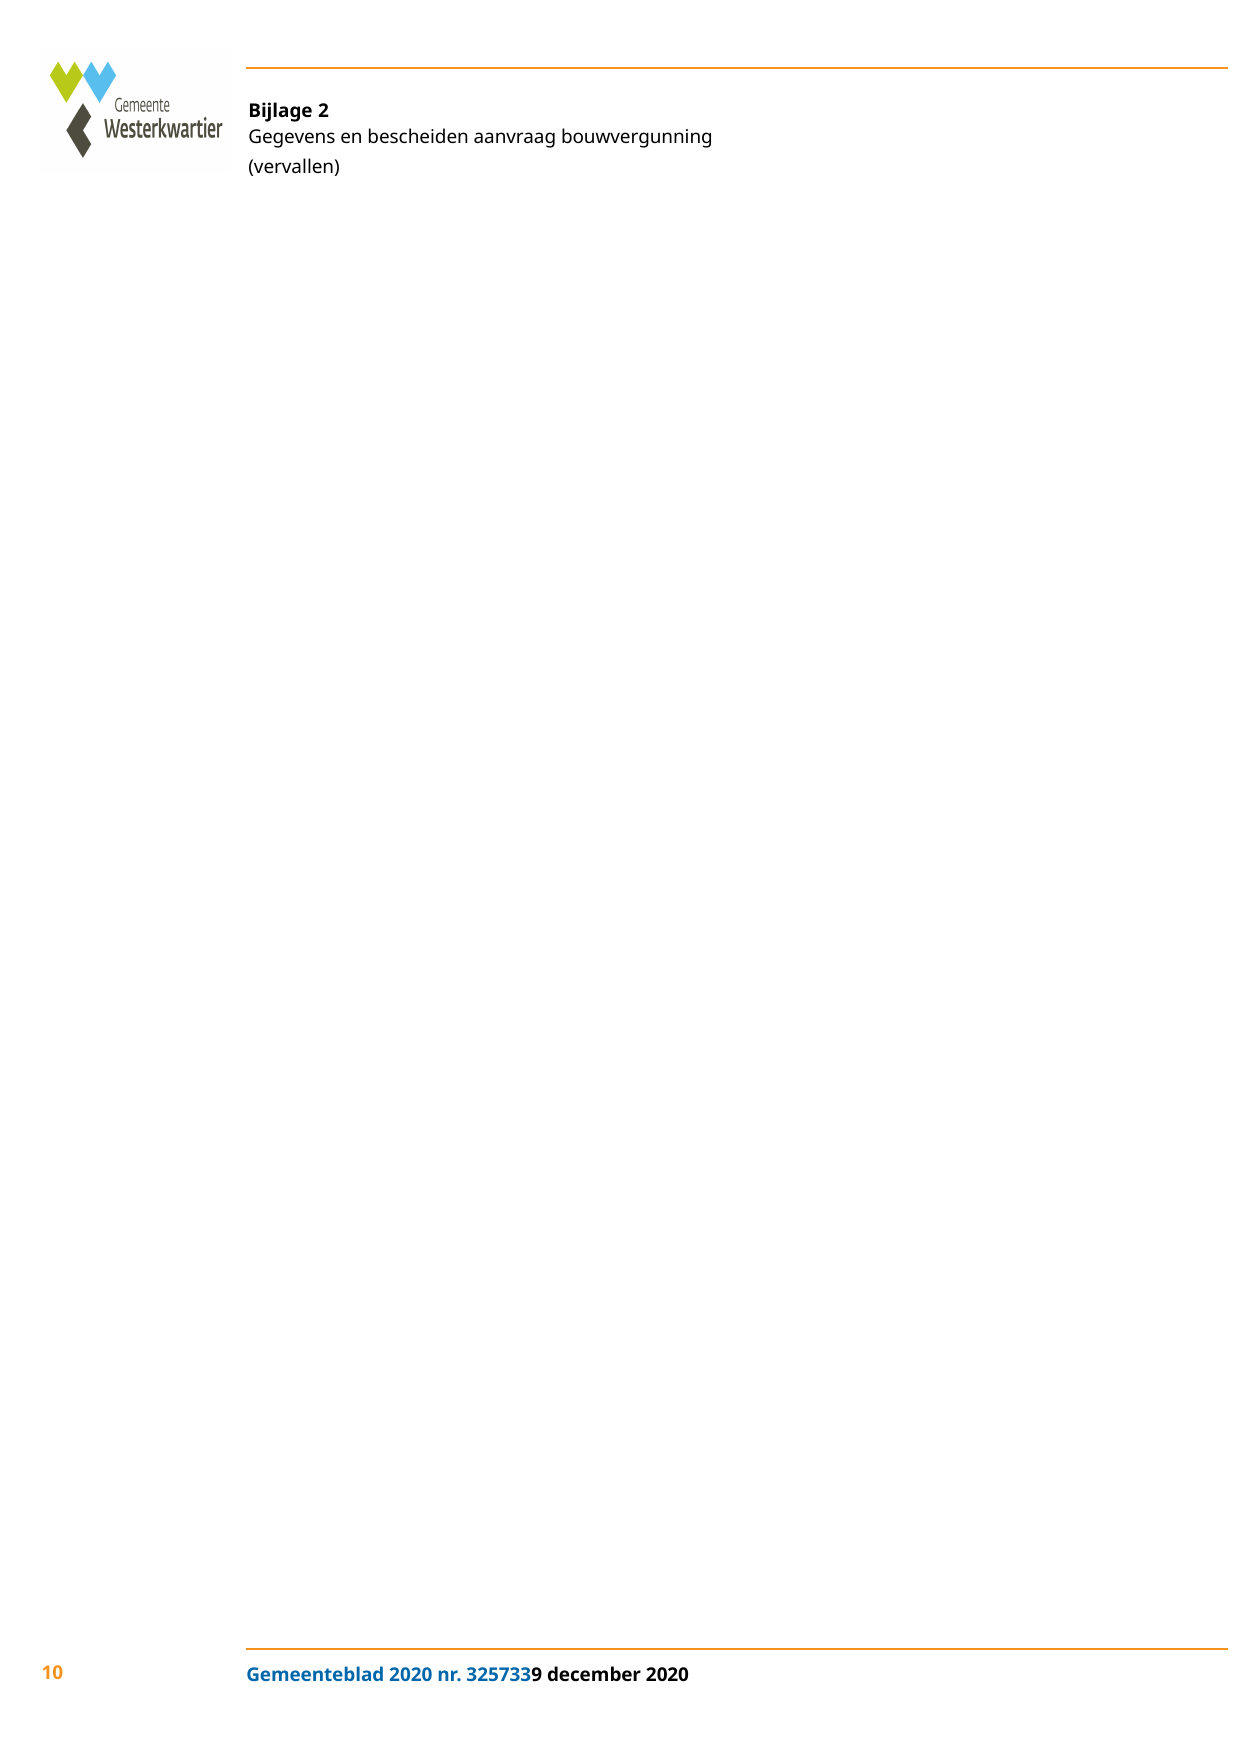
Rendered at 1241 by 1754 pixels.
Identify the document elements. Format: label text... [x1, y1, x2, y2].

text Gegevens en bescheiden aanvraag bouwvergunning [248, 123, 1152, 149]
picture [41, 47, 231, 172]
text Bijlage 2 [248, 95, 1152, 123]
text (vervallen) [248, 153, 1152, 179]
